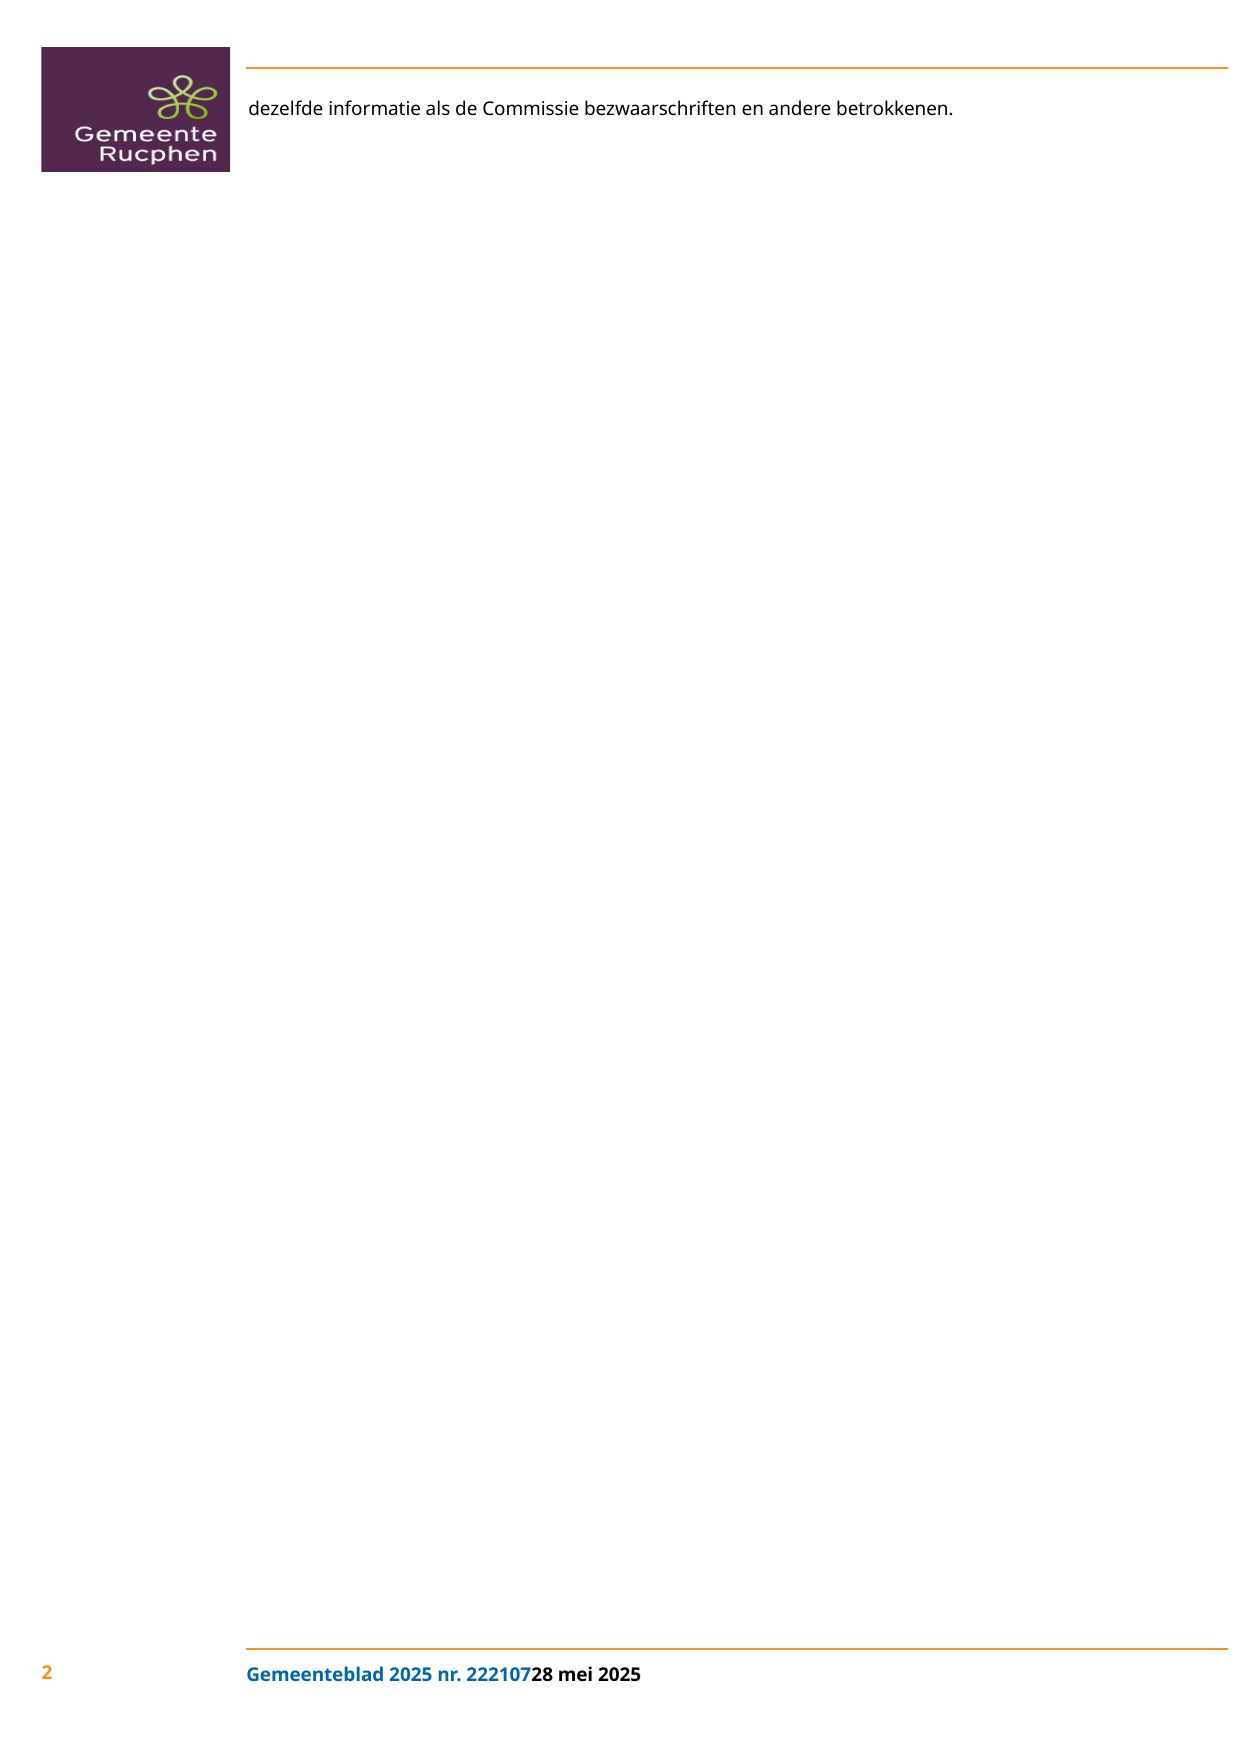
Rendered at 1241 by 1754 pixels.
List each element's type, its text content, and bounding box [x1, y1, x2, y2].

text dezelfde informatie als de Commissie bezwaarschriften en andere betrokkenen. [248, 95, 1152, 121]
picture [41, 47, 231, 172]
